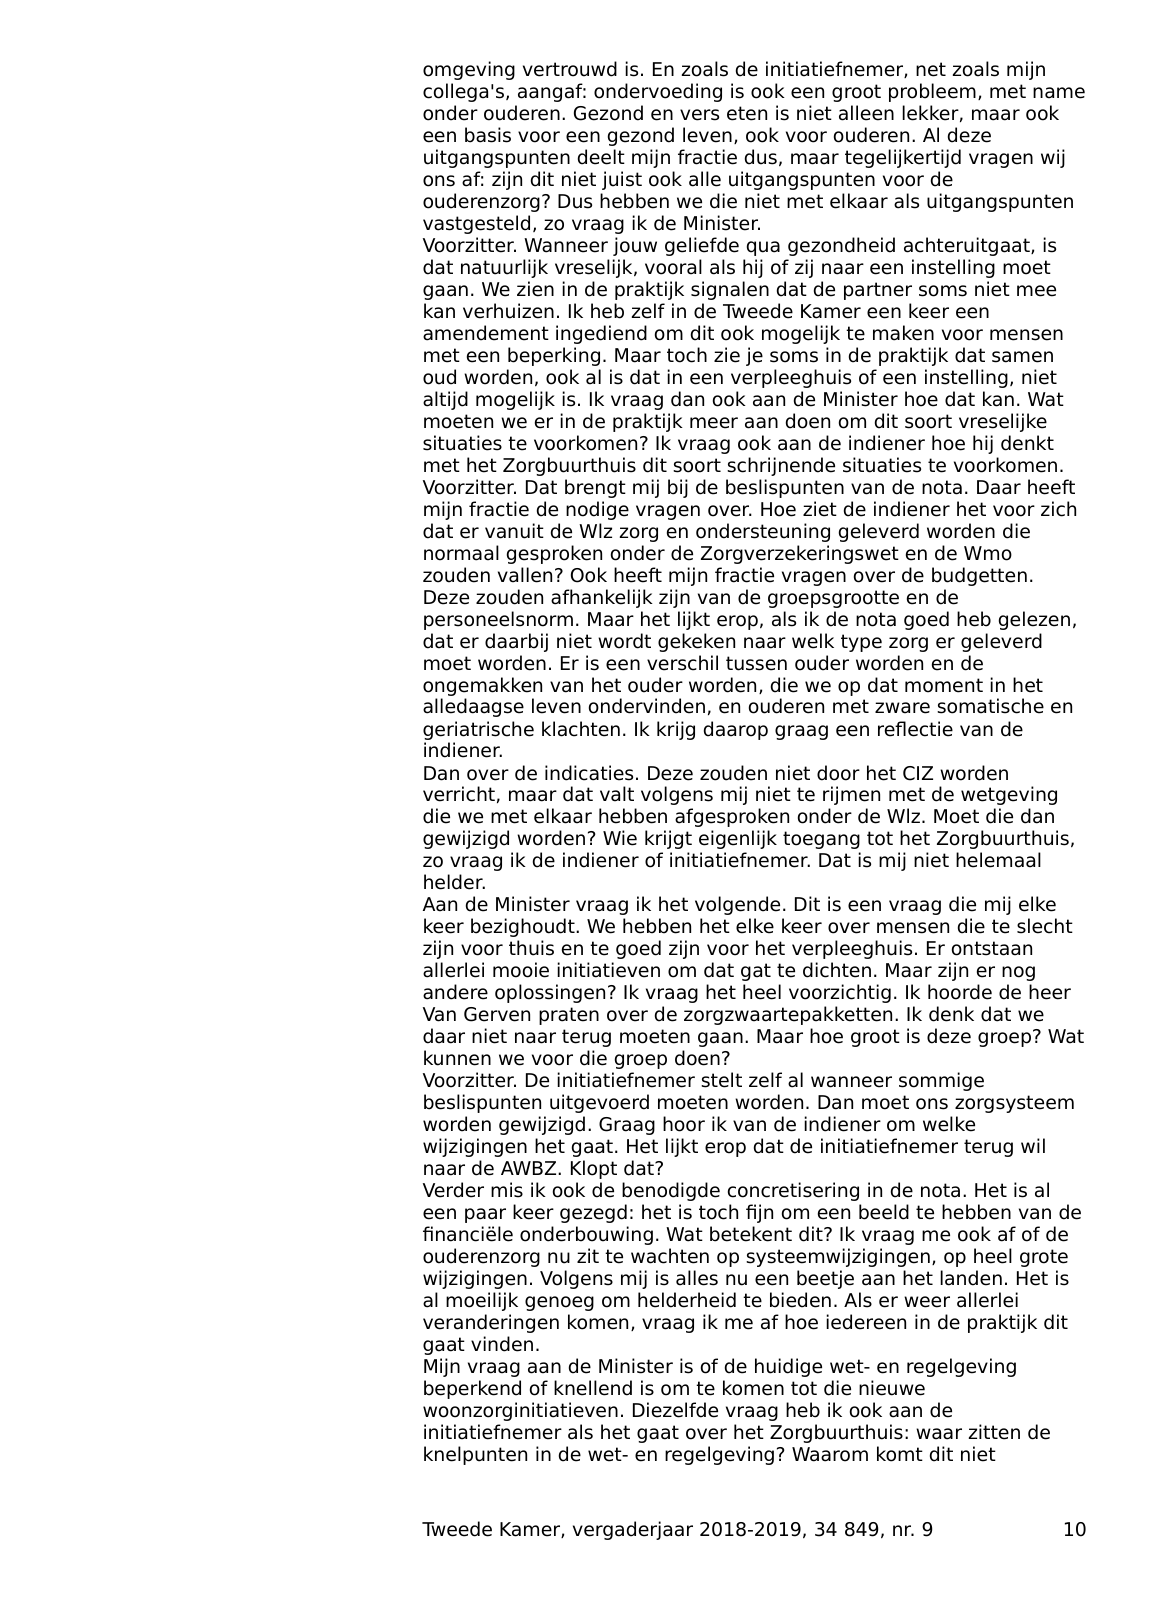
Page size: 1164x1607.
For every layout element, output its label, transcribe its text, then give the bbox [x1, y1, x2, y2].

text Mijn vraag aan de Minister is of de huidige wet- en regelgeving beperkend of knellend is om te komen tot die nieuwe woonzorginitiatieven. Diezelfde vraag heb ik ook aan de initiatiefnemer als het gaat over het Zorgbuurthuis: waar zitten de knelpunten in de wet- en regelgeving? Waarom komt dit niet [422, 1356, 1087, 1466]
text Verder mis ik ook de benodigde concretisering in de nota. Het is al een paar keer gezegd: het is toch fijn om een beeld te hebben van de financiële onderbouwing. Wat betekent dit? Ik vraag me ook af of de ouderenzorg nu zit te wachten op systeemwijzigingen, op heel grote wijzigingen. Volgens mij is alles nu een beetje aan het landen. Het is al moeilijk genoeg om helderheid te bieden. Als er weer allerlei veranderingen komen, vraag ik me af hoe iedereen in de praktijk dit gaat vinden. [422, 1180, 1087, 1356]
text Voorzitter. De initiatiefnemer stelt zelf al wanneer sommige beslispunten uitgevoerd moeten worden. Dan moet ons zorgsysteem worden gewijzigd. Graag hoor ik van de indiener om welke wijzigingen het gaat. Het lijkt erop dat de initiatiefnemer terug wil naar de AWBZ. Klopt dat? [422, 1070, 1087, 1180]
text omgeving vertrouwd is. En zoals de initiatiefnemer, net zoals mijn collega's, aangaf: ondervoeding is ook een groot probleem, met name onder ouderen. Gezond en vers eten is niet alleen lekker, maar ook een basis voor een gezond leven, ook voor ouderen. Al deze uitgangspunten deelt mijn fractie dus, maar tegelijkertijd vragen wij ons af: zijn dit niet juist ook alle uitgangspunten voor de ouderenzorg? Dus hebben we die niet met elkaar als uitgangspunten vastgesteld, zo vraag ik de Minister. [422, 59, 1087, 235]
text Dan over de indicaties. Deze zouden niet door het CIZ worden verricht, maar dat valt volgens mij niet te rijmen met de wetgeving die we met elkaar hebben afgesproken onder de Wlz. Moet die dan gewijzigd worden? Wie krijgt eigenlijk toegang tot het Zorgbuurthuis, zo vraag ik de indiener of initiatiefnemer. Dat is mij niet helemaal helder. [422, 762, 1087, 894]
text Aan de Minister vraag ik het volgende. Dit is een vraag die mij elke keer bezighoudt. We hebben het elke keer over mensen die te slecht zijn voor thuis en te goed zijn voor het verpleeghuis. Er ontstaan allerlei mooie initiatieven om dat gat te dichten. Maar zijn er nog andere oplossingen? Ik vraag het heel voorzichtig. Ik hoorde de heer Van Gerven praten over de zorgzwaartepakketten. Ik denk dat we daar niet naar terug moeten gaan. Maar hoe groot is deze groep? Wat kunnen we voor die groep doen? [422, 894, 1087, 1070]
text Voorzitter. Wanneer jouw geliefde qua gezondheid achteruitgaat, is dat natuurlijk vreselijk, vooral als hij of zij naar een instelling moet gaan. We zien in de praktijk signalen dat de partner soms niet mee kan verhuizen. Ik heb zelf in de Tweede Kamer een keer een amendement ingediend om dit ook mogelijk te maken voor mensen met een beperking. Maar toch zie je soms in de praktijk dat samen oud worden, ook al is dat in een verpleeghuis of een instelling, niet altijd mogelijk is. Ik vraag dan ook aan de Minister hoe dat kan. Wat moeten we er in de praktijk meer aan doen om dit soort vreselijke situaties te voorkomen? Ik vraag ook aan de indiener hoe hij denkt met het Zorgbuurthuis dit soort schrijnende situaties te voorkomen. [422, 235, 1087, 477]
text Voorzitter. Dat brengt mij bij de beslispunten van de nota. Daar heeft mijn fractie de nodige vragen over. Hoe ziet de indiener het voor zich dat er vanuit de Wlz zorg en ondersteuning geleverd worden die normaal gesproken onder de Zorgverzekeringswet en de Wmo zouden vallen? Ook heeft mijn fractie vragen over de budgetten. Deze zouden afhankelijk zijn van de groepsgrootte en de personeelsnorm. Maar het lijkt erop, als ik de nota goed heb gelezen, dat er daarbij niet wordt gekeken naar welk type zorg er geleverd moet worden. Er is een verschil tussen ouder worden en de ongemakken van het ouder worden, die we op dat moment in het alledaagse leven ondervinden, en ouderen met zware somatische en geriatrische klachten. Ik krijg daarop graag een reflectie van de indiener. [422, 477, 1087, 762]
